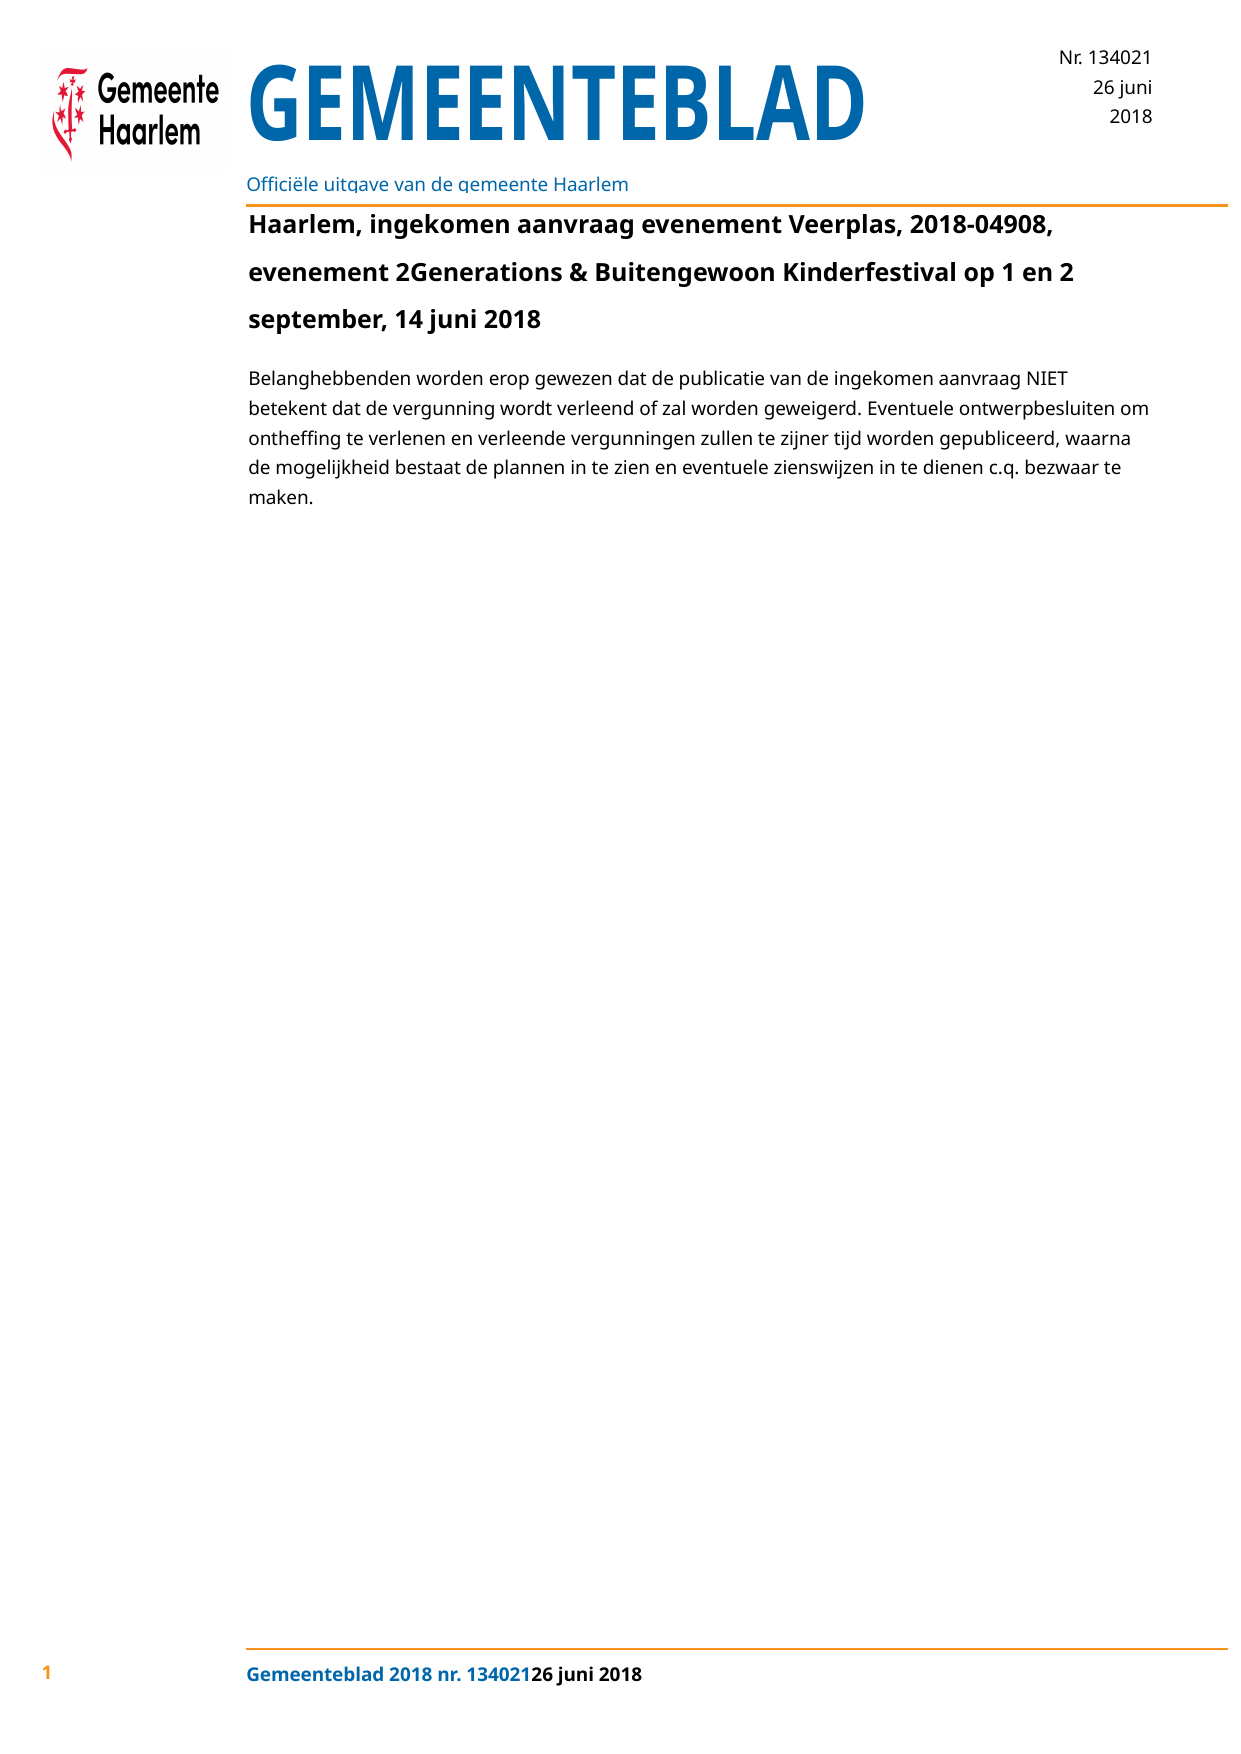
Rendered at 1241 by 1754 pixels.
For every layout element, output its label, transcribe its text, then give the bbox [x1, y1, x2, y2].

picture [41, 47, 231, 172]
text Haarlem, ingekomen aanvraag evenement Veerplas, 2018-04908, evenement 2Generations & Buitengewoon Kinderfestival op 1 en 2 september, 14 juni 2018 [248, 207, 1152, 336]
text Belanghebbenden worden erop gewezen dat de publicatie van de ingekomen aanvraag NIET betekent dat de vergunning wordt verleend of zal worden geweigerd. Eventuele ontwerpbesluiten om ontheffing te verlenen en verleende vergunningen zullen te zijner tijd worden gepubliceerd, waarna de mogelijkheid bestaat de plannen in te zien en eventuele zienswijzen in te dienen c.q. bezwaar te maken. [248, 366, 1152, 509]
